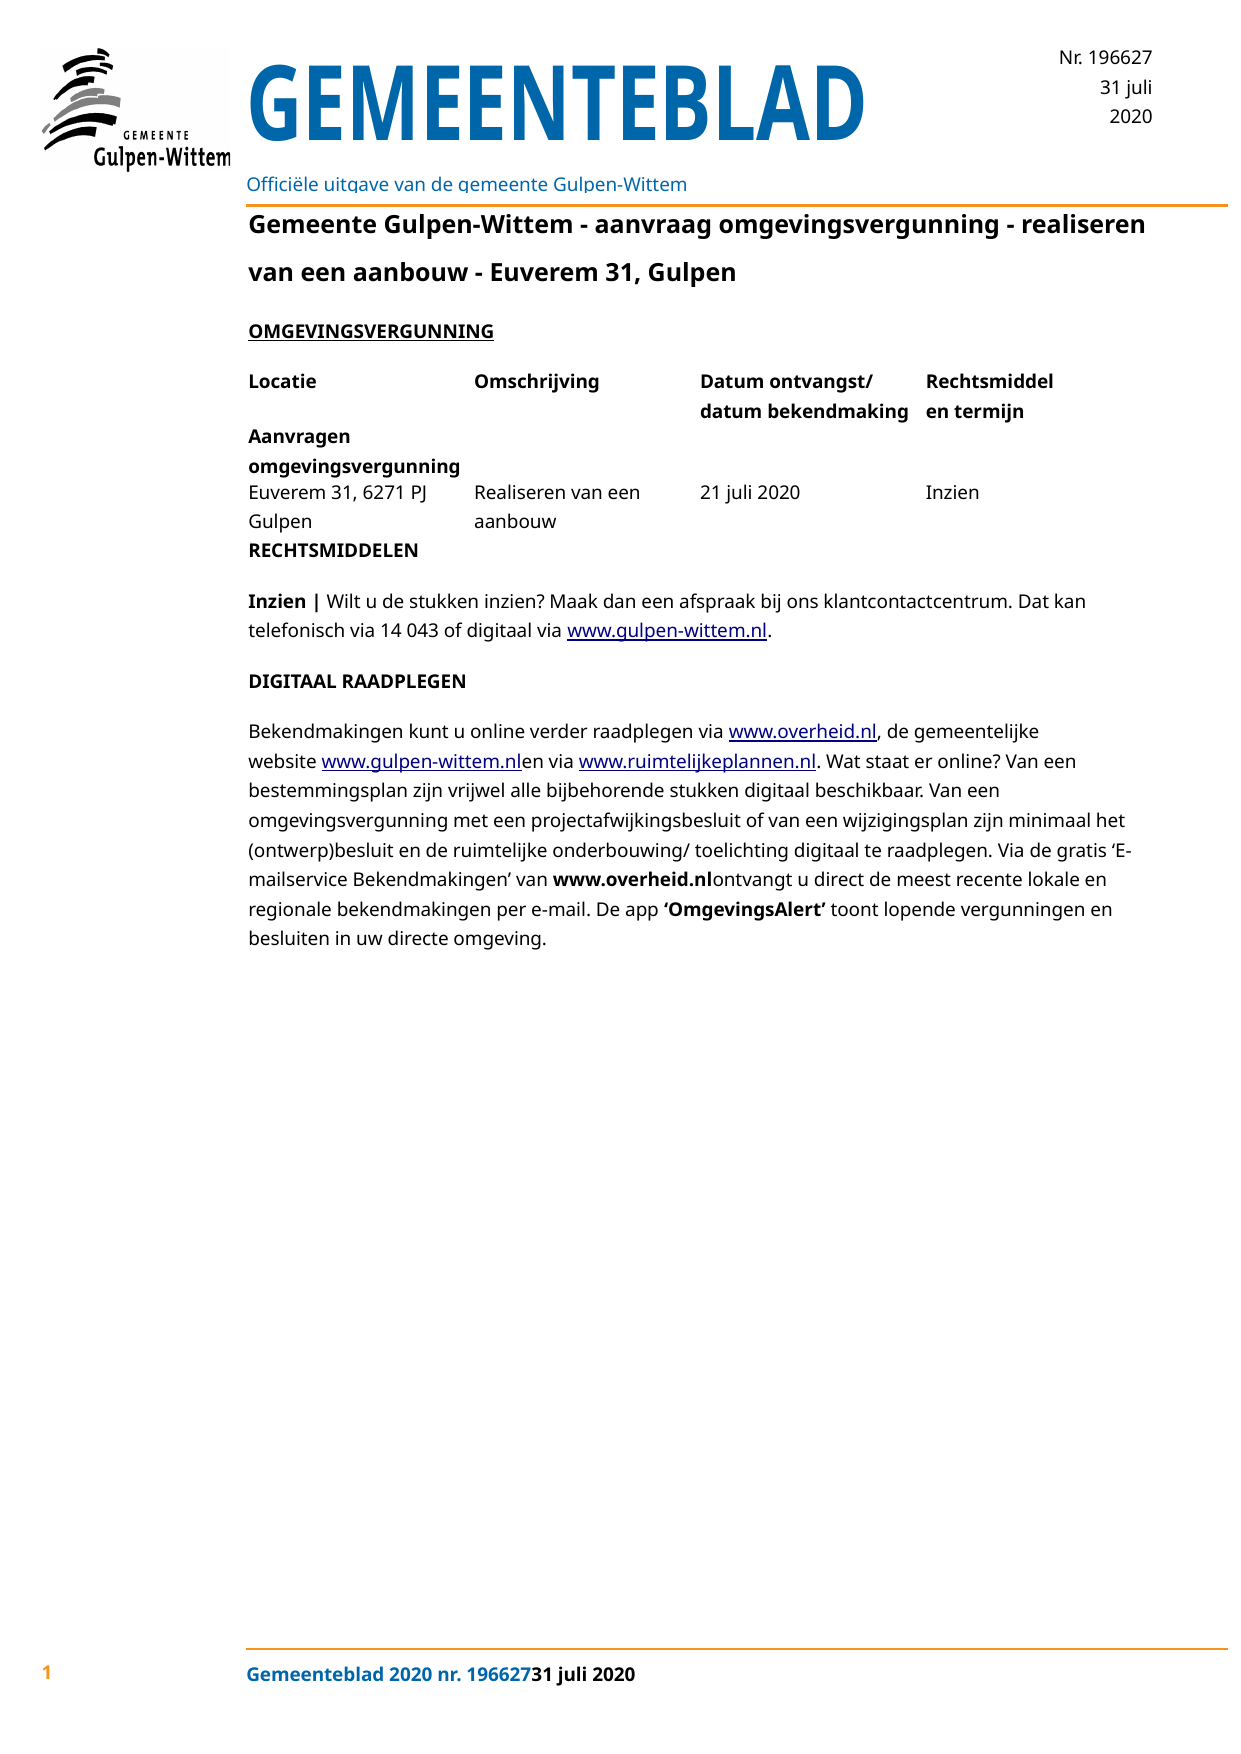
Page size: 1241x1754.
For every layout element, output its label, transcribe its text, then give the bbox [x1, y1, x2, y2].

text OMGEVINGSVERGUNNING [248, 318, 1152, 344]
table_cell 21 juli 2020 [700, 479, 926, 534]
table_header Datum ontvangst/ datum bekendmaking [700, 369, 926, 424]
table_cell [926, 424, 1152, 479]
table_header Rechtsmiddel en termijn [926, 369, 1152, 424]
table_cell [474, 424, 700, 479]
text RECHTSMIDDELEN [248, 538, 1152, 563]
picture [41, 47, 231, 172]
text DIGITAAL RAADPLEGEN [248, 668, 1152, 694]
table_header Omschrijving [474, 369, 700, 424]
table_header Locatie [248, 369, 474, 424]
table_cell Realiseren van een aanbouw [474, 479, 700, 534]
table_cell Aanvragen omgevingsvergunning [248, 424, 474, 479]
text Gemeente Gulpen-Wittem - aanvraag omgevingsvergunning - realiseren van een aanbouw - Euverem 31, Gulpen [248, 207, 1152, 288]
table_cell [700, 424, 926, 479]
text Bekendmakingen kunt u online verder raadplegen via www.overheid.nl, de gemeentelijke website www.gulpen-wittem.nlen via www.ruimtelijkeplannen.nl. Wat staat er online? Van een bestemmingsplan zijn vrijwel alle bijbehorende stukken digitaal beschikbaar. Van een omgevingsvergunning met een projectafwijkingsbesluit of van een wijzigingsplan zijn minimaal het (ontwerp)besluit en de ruimtelijke onderbouwing/ toelichting digitaal te raadplegen. Via de gratis ‘E-mailservice Bekendmakingen’ van www.overheid.nlontvangt u direct de meest recente lokale en regionale bekendmakingen per e-mail. De app ‘OmgevingsAlert’ toont lopende vergunningen en besluiten in uw directe omgeving. [248, 718, 1152, 951]
table_cell Euverem 31, 6271 PJ Gulpen [248, 479, 474, 534]
table_cell Inzien [926, 479, 1152, 534]
text Inzien | Wilt u de stukken inzien? Maak dan een afspraak bij ons klantcontactcentrum. Dat kan telefonisch via 14 043 of digitaal via www.gulpen-wittem.nl. [248, 588, 1152, 643]
